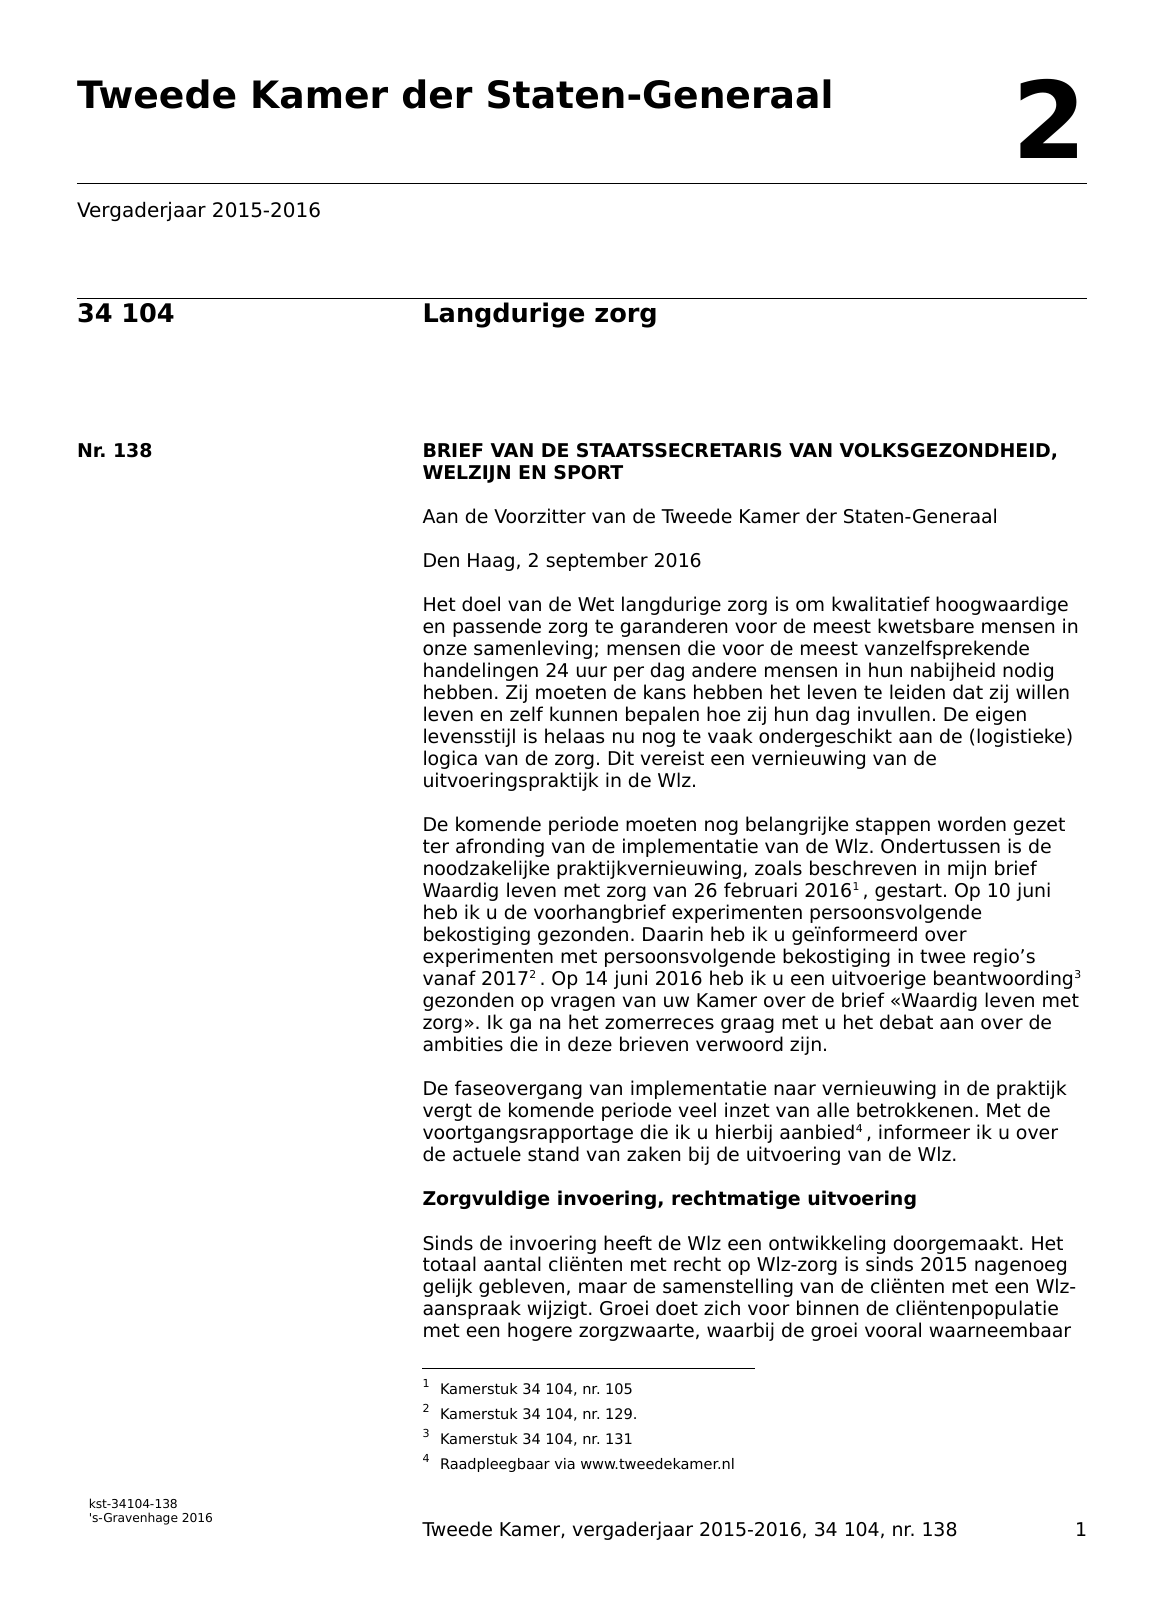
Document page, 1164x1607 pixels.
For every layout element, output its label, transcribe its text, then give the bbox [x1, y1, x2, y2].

text Raadpleegbaar via www.tweedekamer.nl [422, 1452, 1087, 1474]
text Kamerstuk 34 104, nr. 105 [422, 1377, 1087, 1399]
text Kamerstuk 34 104, nr. 131 [422, 1427, 1087, 1449]
subtitle Nr. 138 BRIEF VAN DE STAATSSECRETARIS VAN VOLKSGEZONDHEID, WELZIJN EN SPORT [77, 440, 1087, 484]
subtitle Zorgvuldige invoering, rechtmatige uitvoering [422, 1188, 1087, 1210]
table_header 2 [886, 59, 1087, 183]
text De komende periode moeten nog belangrijke stappen worden gezet ter afronding van de implementatie van de Wlz. Ondertussen is de noodzakelijke praktijkvernieuwing, zoals beschreven in mijn brief Waardig leven met zorg van 26 februari 2016, gestart. Op 10 juni heb ik u de voorhangbrief experimenten persoonsvolgende bekostiging gezonden. Daarin heb ik u geïnformeerd over experimenten met persoonsvolgende bekostiging in twee regio’s vanaf 2017. Op 14 juni 2016 heb ik u een uitvoerige beantwoording gezonden op vragen van uw Kamer over de brief «Waardig leven met zorg». Ik ga na het zomerreces graag met u het debat aan over de ambities die in deze brieven verwoord zijn. [422, 814, 1087, 1056]
text Kamerstuk 34 104, nr. 129. [422, 1402, 1087, 1424]
text De faseovergang van implementatie naar vernieuwing in de praktijk vergt de komende periode veel inzet van alle betrokkenen. Met de voortgangsrapportage die ik u hierbij aanbied, informeer ik u over de actuele stand van zaken bij de uitvoering van de Wlz. [422, 1078, 1087, 1166]
text Aan de Voorzitter van de Tweede Kamer der Staten-Generaal [422, 506, 1087, 528]
text Het doel van de Wet langdurige zorg is om kwalitatief hoogwaardige en passende zorg te garanderen voor de meest kwetsbare mensen in onze samenleving; mensen die voor de meest vanzelfsprekende handelingen 24 uur per dag andere mensen in hun nabijheid nodig hebben. Zij moeten de kans hebben het leven te leiden dat zij willen leven en zelf kunnen bepalen hoe zij hun dag invullen. De eigen levensstijl is helaas nu nog te vaak ondergeschikt aan de (logistieke) logica van de zorg. Dit vereist een vernieuwing van de uitvoeringspraktijk in de Wlz. [422, 594, 1087, 792]
text Sinds de invoering heeft de Wlz een ontwikkeling doorgemaakt. Het totaal aantal cliënten met recht op Wlz-zorg is sinds 2015 nagenoeg gelijk gebleven, maar de samenstelling van de cliënten met een Wlz-aanspraak wijzigt. Groei doet zich voor binnen de cliëntenpopulatie met een hogere zorgzwaarte, waarbij de groei vooral waarneembaar [422, 1232, 1087, 1342]
text 's-Gravenhage 2016 [88, 1511, 323, 1525]
table_header Tweede Kamer der Staten-Generaal [77, 59, 886, 183]
table_cell Vergaderjaar 2015-2016 [77, 184, 1087, 298]
text kst-34104-138 [88, 1497, 323, 1511]
subtitle 34 104 Langdurige zorg [77, 299, 1087, 329]
text Den Haag, 2 september 2016 [422, 550, 1087, 572]
